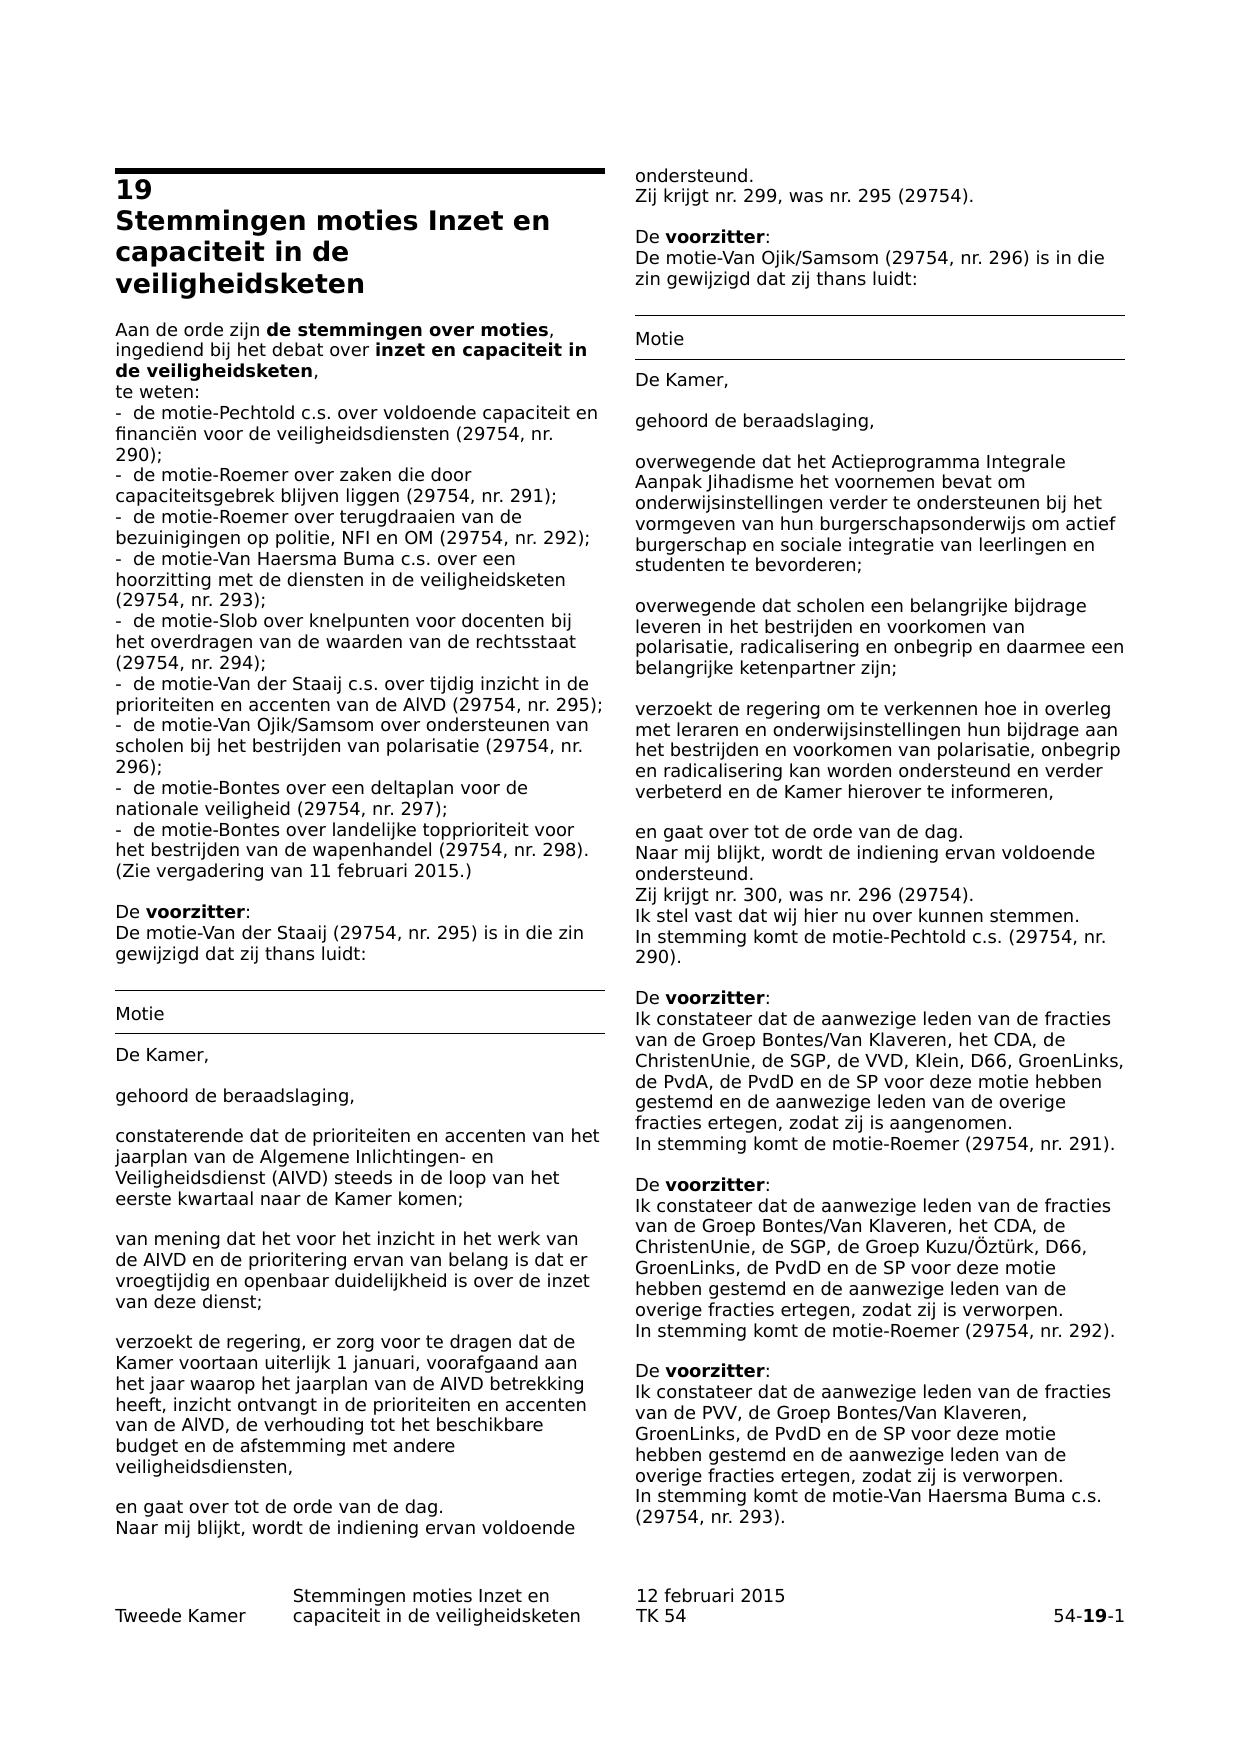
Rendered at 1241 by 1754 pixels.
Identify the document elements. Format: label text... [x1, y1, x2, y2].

text Naar mij blijkt, wordt de indiening ervan voldoende [115, 1518, 605, 1539]
text verzoekt de regering, er zorg voor te dragen dat de Kamer voortaan uiterlijk 1 januari, voorafgaand aan het jaar waarop het jaarplan van de AIVD betrekking heeft, inzicht ontvangt in de prioriteiten en accenten van de AlVD, de verhouding tot het beschikbare budget en de afstemming met andere veiligheidsdiensten, [115, 1332, 605, 1477]
text gehoord de beraadslaging, [115, 1086, 605, 1106]
list de motie-Bontes over een deltaplan voor de nationale veiligheid (29754, nr. 297); [115, 778, 605, 819]
text en gaat over tot de orde van de dag. [115, 1497, 605, 1518]
text Motie [115, 1004, 605, 1025]
text Ik stel vast dat wij hier nu over kunnen stemmen. [635, 906, 1125, 926]
text Motie [635, 329, 1125, 350]
text De voorzitter: [635, 988, 1125, 1009]
text (Zie vergadering van 11 februari 2015.) [115, 861, 605, 882]
text constaterende dat de prioriteiten en accenten van het jaarplan van de Algemene Inlichtingen- en Veiligheidsdienst (AIVD) steeds in de loop van het eerste kwartaal naar de Kamer komen; [115, 1126, 605, 1209]
text Aan de orde zijn de stemmingen over moties, ingediend bij het debat over inzet en capaciteit in de veiligheidsketen, [115, 319, 605, 382]
text In stemming komt de motie-Pechtold c.s. (29754, nr. 290). [635, 926, 1125, 968]
text In stemming komt de motie-Roemer (29754, nr. 291). [635, 1134, 1125, 1155]
list de motie-Van Haersma Buma c.s. over een hoorzitting met de diensten in de veiligheidsketen (29754, nr. 293); [115, 548, 605, 611]
text en gaat over tot de orde van de dag. [635, 822, 1125, 843]
text De voorzitter: [115, 902, 605, 923]
list de motie-Roemer over zaken die door capaciteitsgebrek blijven liggen (29754, nr. 291); [115, 465, 605, 507]
text te weten: [115, 382, 605, 403]
text De motie-Van Ojik/Samsom (29754, nr. 296) is in die zin gewijzigd dat zij thans luidt: [635, 248, 1125, 289]
text De motie-Van der Staaij (29754, nr. 295) is in die zin gewijzigd dat zij thans luidt: [115, 923, 605, 964]
text In stemming komt de motie-Van Haersma Buma c.s. (29754, nr. 293). [635, 1486, 1125, 1528]
text De Kamer, [635, 370, 1125, 391]
text gehoord de beraadslaging, [635, 411, 1125, 431]
text Zij krijgt nr. 299, was nr. 295 (29754). [635, 186, 1125, 207]
title 19 Stemmingen moties Inzet en capaciteit in de veiligheidsketen [115, 174, 605, 299]
text Ik constateer dat de aanwezige leden van de fracties van de Groep Bontes/Van Klaveren, het CDA, de ChristenUnie, de SGP, de VVD, Klein, D66, GroenLinks, de PvdA, de PvdD en de SP voor deze motie hebben gestemd en de aanwezige leden van de overige fracties ertegen, zodat zij is aangenomen. [635, 1009, 1125, 1134]
text overwegende dat scholen een belangrijke bijdrage leveren in het bestrijden en voorkomen van polarisatie, radicalisering en onbegrip en daarmee een belangrijke ketenpartner zijn; [635, 596, 1125, 679]
text In stemming komt de motie-Roemer (29754, nr. 292). [635, 1320, 1125, 1341]
text De Kamer, [115, 1045, 605, 1066]
list de motie-Van Ojik/Samsom over ondersteunen van scholen bij het bestrijden van polarisatie (29754, nr. 296); [115, 715, 605, 778]
text van mening dat het voor het inzicht in het werk van de AIVD en de prioritering ervan van belang is dat er vroegtijdig en openbaar duidelijkheid is over de inzet van deze dienst; [115, 1229, 605, 1312]
text Ik constateer dat de aanwezige leden van de fracties van de Groep Bontes/Van Klaveren, het CDA, de ChristenUnie, de SGP, de Groep Kuzu/Öztürk, D66, GroenLinks, de PvdD en de SP voor deze motie hebben gestemd en de aanwezige leden van de overige fracties ertegen, zodat zij is verworpen. [635, 1195, 1125, 1320]
list de motie-Slob over knelpunten voor docenten bij het overdragen van de waarden van de rechtsstaat (29754, nr. 294); [115, 611, 605, 673]
text Naar mij blijkt, wordt de indiening ervan voldoende ondersteund. [635, 843, 1125, 885]
text De voorzitter: [635, 227, 1125, 248]
list de motie-Roemer over terugdraaien van de bezuinigingen op politie, NFI en OM (29754, nr. 292); [115, 507, 605, 548]
list de motie-Bontes over landelijke topprioriteit voor het bestrijden van de wapenhandel (29754, nr. 298). [115, 819, 605, 861]
text overwegende dat het Actieprogramma Integrale Aanpak Jihadisme het voornemen bevat om onderwijsinstellingen verder te ondersteunen bij het vormgeven van hun burgerschapsonderwijs om actief burgerschap en sociale integratie van leerlingen en studenten te bevorderen; [635, 451, 1125, 576]
text Zij krijgt nr. 300, was nr. 296 (29754). [635, 885, 1125, 906]
list de motie-Van der Staaij c.s. over tijdig inzicht in de prioriteiten en accenten van de AlVD (29754, nr. 295); [115, 673, 605, 715]
text ondersteund. [635, 165, 1125, 186]
list de motie-Pechtold c.s. over voldoende capaciteit en financiën voor de veiligheidsdiensten (29754, nr. 290); [115, 403, 605, 465]
text De voorzitter: [635, 1361, 1125, 1382]
text Ik constateer dat de aanwezige leden van de fracties van de PVV, de Groep Bontes/Van Klaveren, GroenLinks, de PvdD en de SP voor deze motie hebben gestemd en de aanwezige leden van de overige fracties ertegen, zodat zij is verworpen. [635, 1382, 1125, 1486]
text verzoekt de regering om te verkennen hoe in overleg met leraren en onderwijsinstellingen hun bijdrage aan het bestrijden en voorkomen van polarisatie, onbegrip en radicalisering kan worden ondersteund en verder verbeterd en de Kamer hierover te informeren, [635, 699, 1125, 802]
text De voorzitter: [635, 1175, 1125, 1195]
